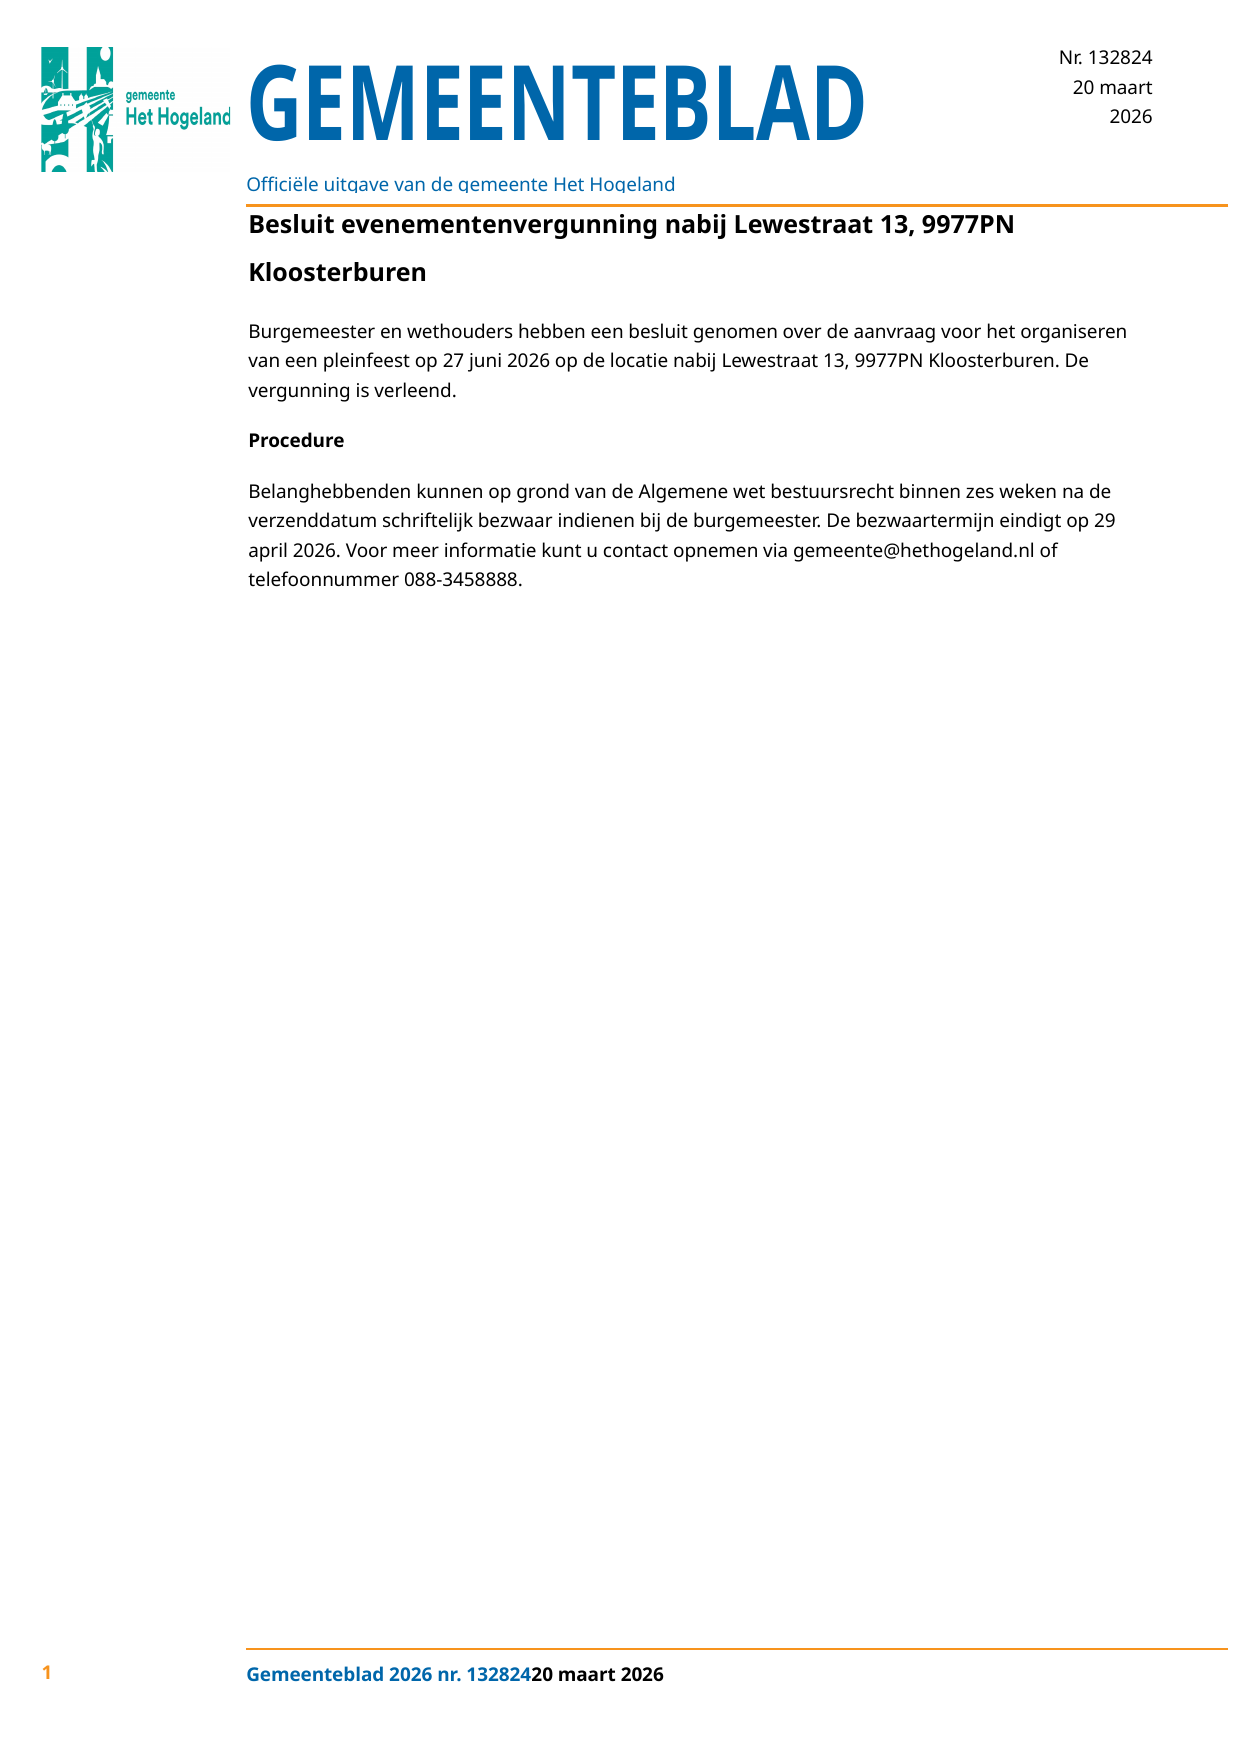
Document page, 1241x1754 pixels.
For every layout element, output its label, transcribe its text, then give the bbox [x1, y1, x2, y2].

text Besluit evenementenvergunning nabij Lewestraat 13, 9977PN Kloosterburen [248, 207, 1152, 288]
text Procedure [248, 427, 1152, 453]
picture [41, 47, 231, 172]
text Belanghebbenden kunnen op grond van de Algemene wet bestuursrecht binnen zes weken na de verzenddatum schriftelijk bezwaar indienen bij de burgemeester. De bezwaartermijn eindigt op 29 april 2026. Voor meer informatie kunt u contact opnemen via gemeente@hethogeland.nl of telefoonnummer 088-3458888. [248, 478, 1152, 592]
text Burgemeester en wethouders hebben een besluit genomen over de aanvraag voor het organiseren van een pleinfeest op 27 juni 2026 op de locatie nabij Lewestraat 13, 9977PN Kloosterburen. De vergunning is verleend. [248, 318, 1152, 403]
